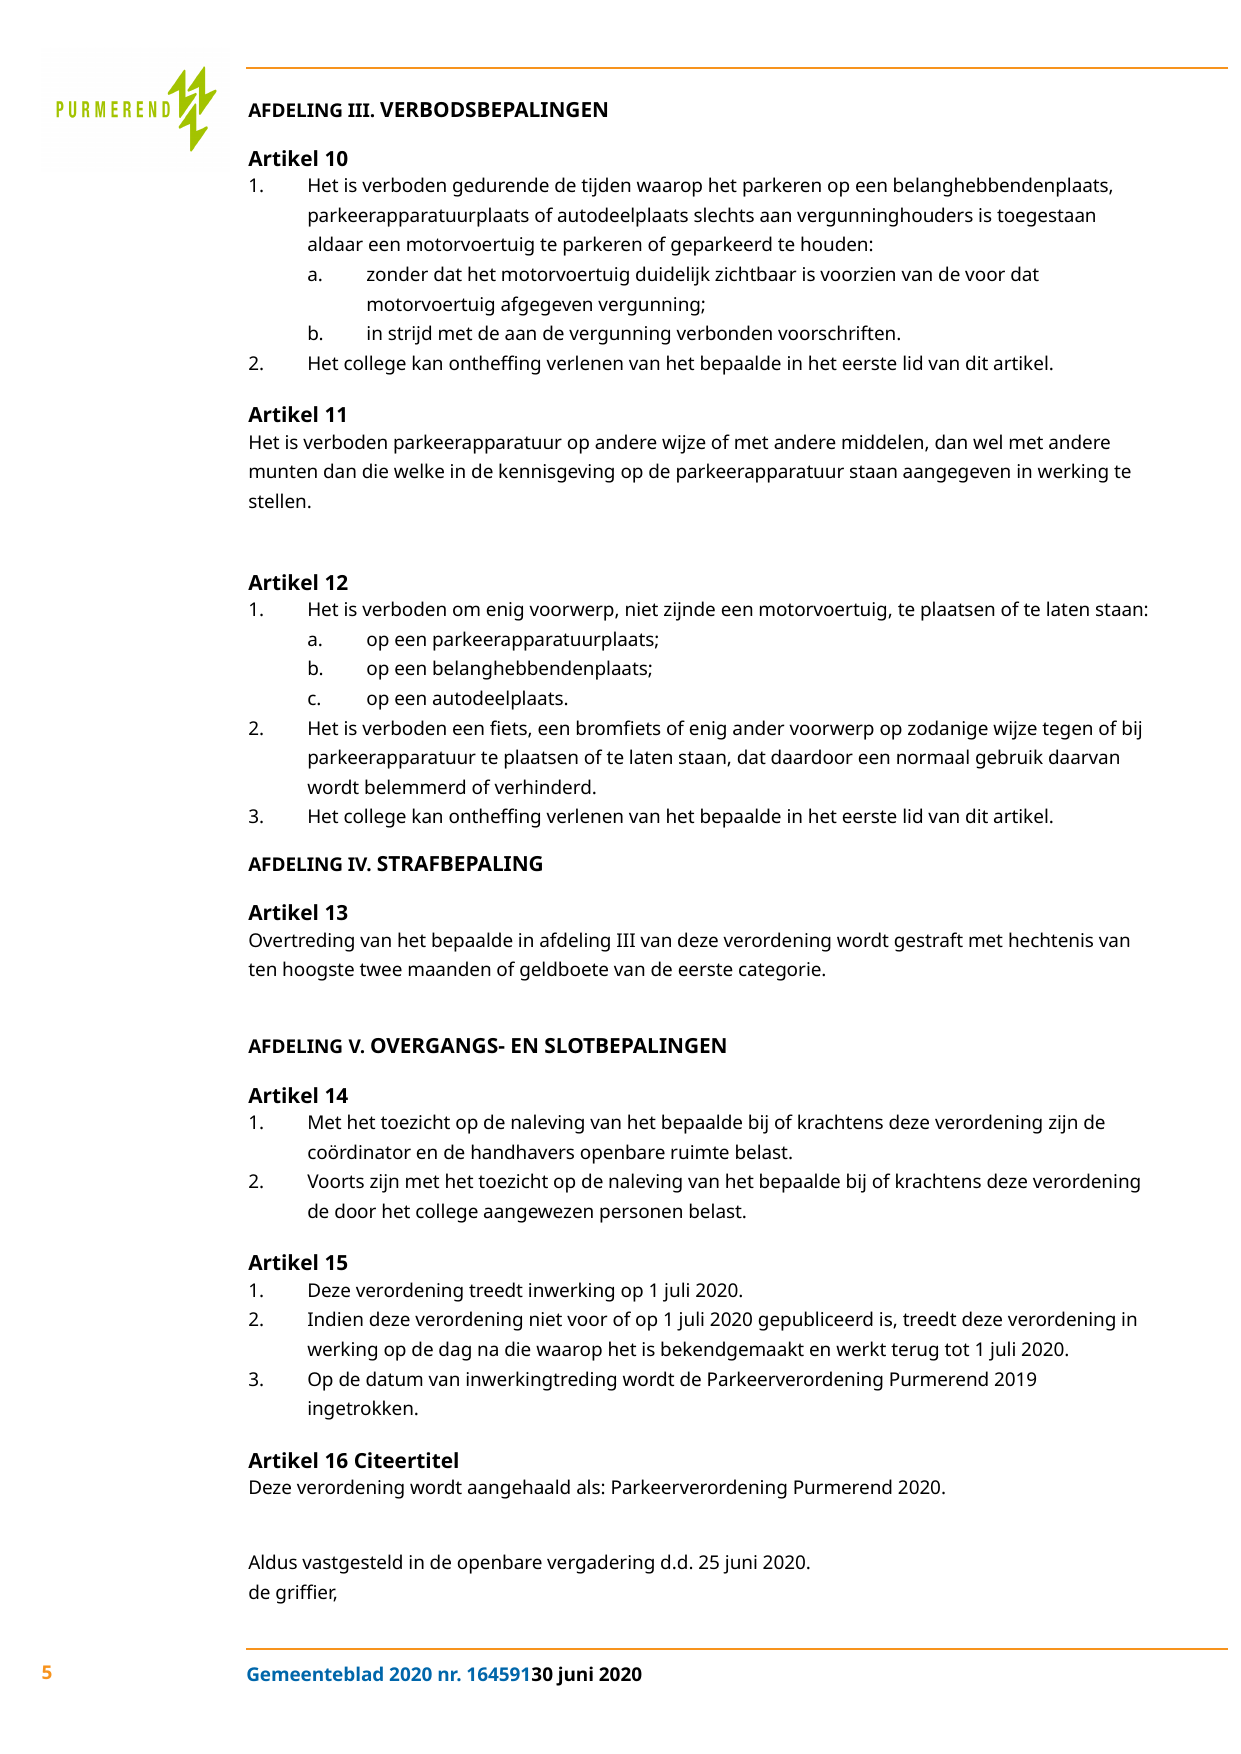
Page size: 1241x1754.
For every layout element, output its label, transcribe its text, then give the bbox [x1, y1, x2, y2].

list op een parkeerapparatuurplaats; [307, 626, 1152, 652]
text Artikel 14 [248, 1081, 1152, 1109]
text Artikel 10 [248, 144, 1152, 172]
text de griffier, [248, 1579, 1152, 1605]
text Artikel 13 [248, 898, 1152, 927]
list in strijd met de aan de vergunning verbonden voorschriften. [307, 320, 1152, 346]
text Deze verordening wordt aangehaald als: Parkeerverordening Purmerend 2020. [248, 1474, 1152, 1500]
text Aldus vastgesteld in de openbare vergadering d.d. 25 juni 2020. [248, 1549, 1152, 1575]
list op een autodeelplaats. [307, 685, 1152, 711]
text Artikel 12 [248, 568, 1152, 596]
list Op de datum van inwerkingtreding wordt de Parkeerverordening Purmerend 2019 ingetrokken. [248, 1366, 1152, 1421]
list zonder dat het motorvoertuig duidelijk zichtbaar is voorzien van de voor dat motorvoertuig afgegeven vergunning; [307, 261, 1152, 317]
list Het college kan ontheffing verlenen van het bepaalde in het eerste lid van dit artikel. [248, 803, 1152, 829]
text Het is verboden parkeerapparatuur op andere wijze of met andere middelen, dan wel met andere munten dan die welke in de kennisgeving op de parkeerapparatuur staan aangegeven in werking te stellen. [248, 429, 1152, 514]
list Het is verboden om enig voorwerp, niet zijnde een motorvoertuig, te plaatsen of te laten staan: [248, 596, 1152, 622]
text Artikel 11 [248, 400, 1152, 429]
list Het is verboden een fiets, een bromfiets of enig ander voorwerp op zodanige wijze tegen of bij parkeerapparatuur te plaatsen of te laten staan, dat daardoor een normaal gebruik daarvan wordt belemmerd of verhinderd. [248, 715, 1152, 800]
list Indien deze verordening niet voor of op 1 juli 2020 gepubliceerd is, treedt deze verordening in werking op de dag na die waarop het is bekendgemaakt en werkt terug tot 1 juli 2020. [248, 1307, 1152, 1362]
text AFDELING V. OVERGANGS- EN SLOTBEPALINGEN [248, 1032, 1152, 1060]
list op een belanghebbendenplaats; [307, 656, 1152, 681]
text AFDELING III. VERBODSBEPALINGEN [248, 95, 1152, 123]
list Voorts zijn met het toezicht op de naleving van het bepaalde bij of krachtens deze verordening de door het college aangewezen personen belast. [248, 1168, 1152, 1224]
text Artikel 16 Citeertitel [248, 1446, 1152, 1474]
picture [41, 47, 231, 172]
list Met het toezicht op de naleving van het bepaalde bij of krachtens deze verordening zijn de coördinator en de handhavers openbare ruimte belast. [248, 1109, 1152, 1165]
list Het college kan ontheffing verlenen van het bepaalde in het eerste lid van dit artikel. [248, 350, 1152, 376]
list Het is verboden gedurende de tijden waarop het parkeren op een belanghebbendenplaats, parkeerapparatuurplaats of autodeelplaats slechts aan vergunninghouders is toegestaan aldaar een motorvoertuig te parkeren of geparkeerd te houden: [248, 172, 1152, 257]
text Artikel 15 [248, 1248, 1152, 1277]
list Deze verordening treedt inwerking op 1 juli 2020. [248, 1277, 1152, 1303]
text AFDELING IV. STRAFBEPALING [248, 849, 1152, 878]
text Overtreding van het bepaalde in afdeling III van deze verordening wordt gestraft met hechtenis van ten hoogste twee maanden of geldboete van de eerste categorie. [248, 927, 1152, 982]
